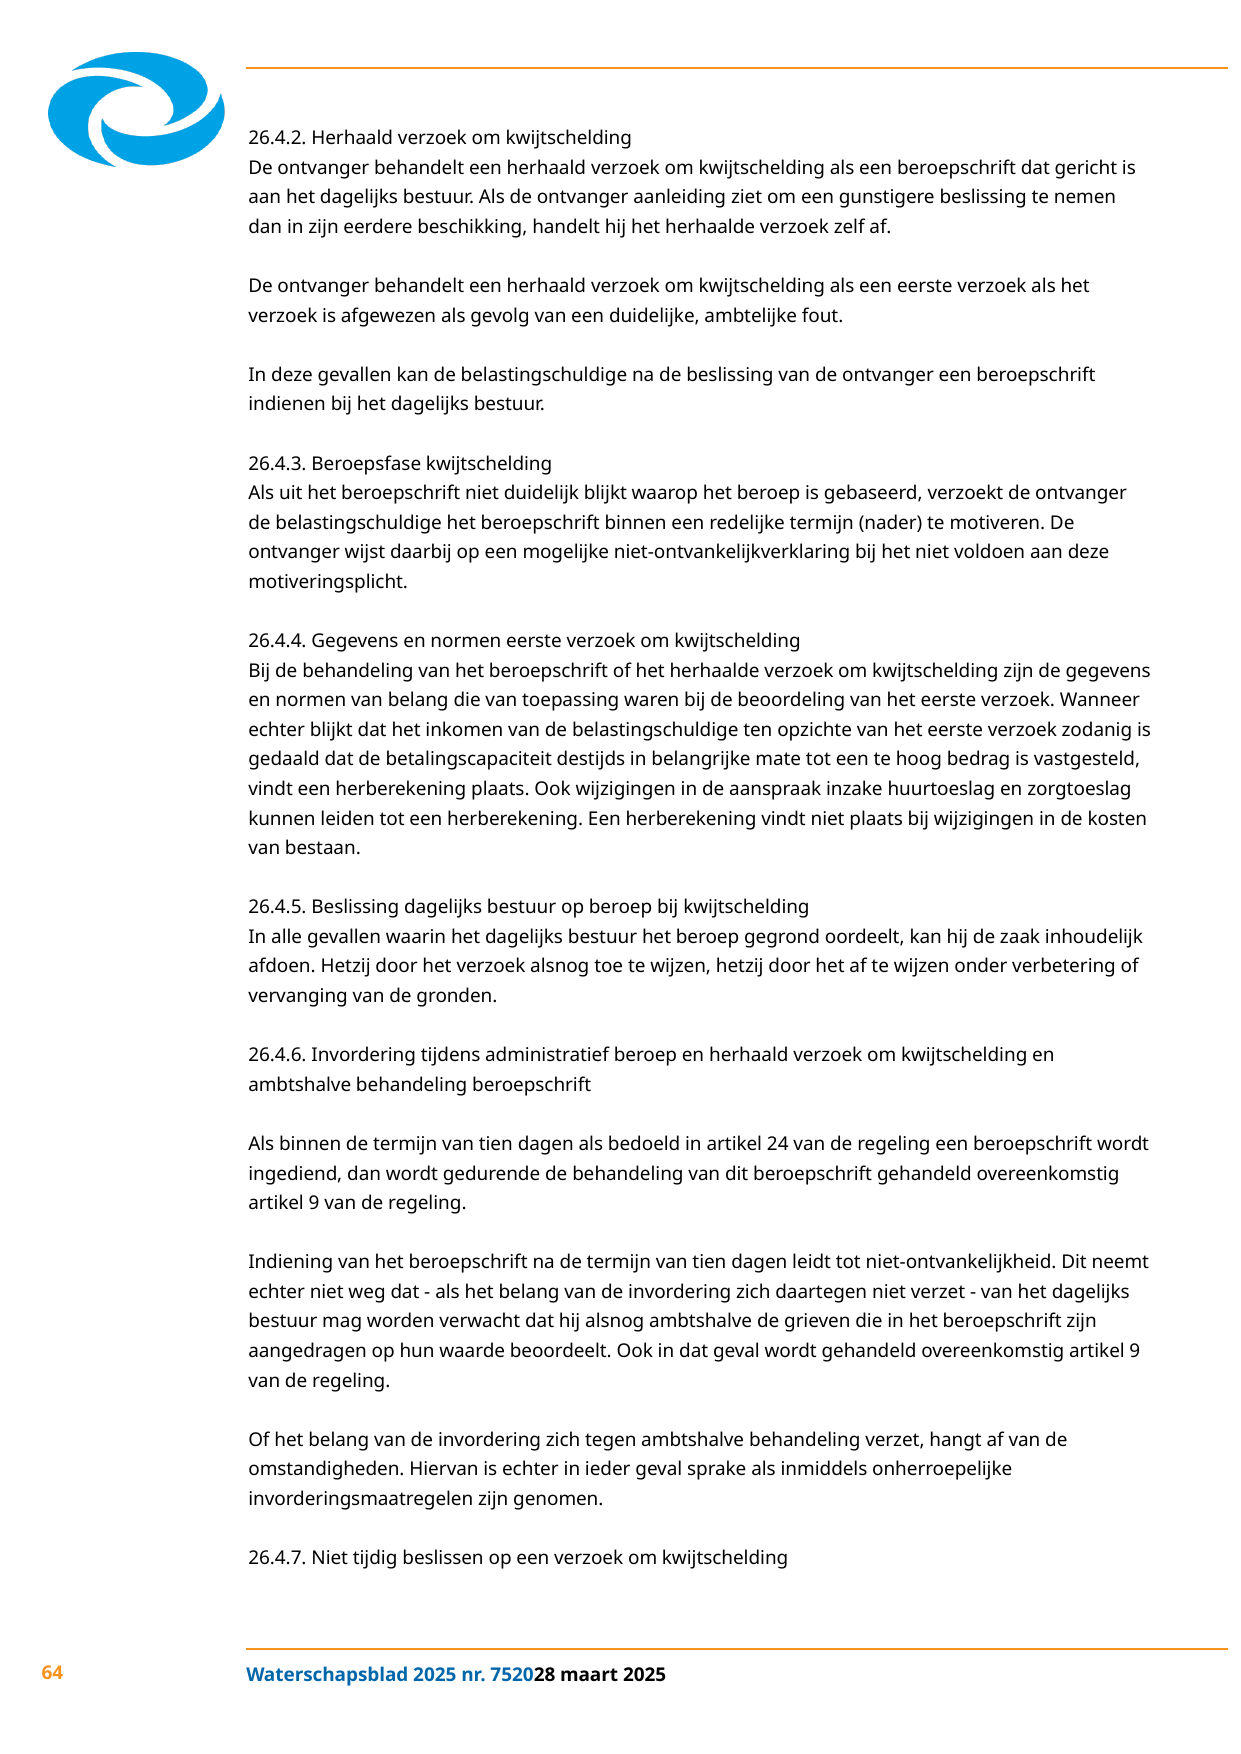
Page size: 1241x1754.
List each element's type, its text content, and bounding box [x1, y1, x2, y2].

text 26.4.2. Herhaald verzoek om kwijtschelding [248, 124, 1152, 150]
text In alle gevallen waarin het dagelijks bestuur het beroep gegrond oordeelt, kan hij de zaak inhoudelijk afdoen. Hetzij door het verzoek alsnog toe te wijzen, hetzij door het af te wijzen onder verbetering of vervanging van de gronden. [248, 923, 1152, 1008]
text 26.4.4. Gegevens en normen eerste verzoek om kwijtschelding [248, 627, 1152, 653]
text Of het belang van de invordering zich tegen ambtshalve behandeling verzet, hangt af van de omstandigheden. Hiervan is echter in ieder geval sprake als inmiddels onherroepelijke invorderingsmaatregelen zijn genomen. [248, 1426, 1152, 1511]
text Bij de behandeling van het beroepschrift of het herhaalde verzoek om kwijtschelding zijn de gegevens en normen van belang die van toepassing waren bij de beoordeling van het eerste verzoek. Wanneer echter blijkt dat het inkomen van de belastingschuldige ten opzichte van het eerste verzoek zodanig is gedaald dat de betalingscapaciteit destijds in belangrijke mate tot een te hoog bedrag is vastgesteld, vindt een herberekening plaats. Ook wijzigingen in de aanspraak inzake huurtoeslag en zorgtoeslag kunnen leiden tot een herberekening. Een herberekening vindt niet plaats bij wijzigingen in de kosten van bestaan. [248, 657, 1152, 860]
text Indiening van het beroepschrift na de termijn van tien dagen leidt tot niet-ontvankelijkheid. Dit neemt echter niet weg dat - als het belang van de invordering zich daartegen niet verzet - van het dagelijks bestuur mag worden verwacht dat hij alsnog ambtshalve de grieven die in het beroepschrift zijn aangedragen op hun waarde beoordeelt. Ook in dat geval wordt gehandeld overeenkomstig artikel 9 van de regeling. [248, 1248, 1152, 1393]
picture [41, 47, 231, 172]
text 26.4.7. Niet tijdig beslissen op een verzoek om kwijtschelding [248, 1544, 1152, 1570]
text De ontvanger behandelt een herhaald verzoek om kwijtschelding als een beroepschrift dat gericht is aan het dagelijks bestuur. Als de ontvanger aanleiding ziet om een gunstigere beslissing te nemen dan in zijn eerdere beschikking, handelt hij het herhaalde verzoek zelf af. [248, 154, 1152, 239]
text Als binnen de termijn van tien dagen als bedoeld in artikel 24 van de regeling een beroepschrift wordt ingediend, dan wordt gedurende de behandeling van dit beroepschrift gehandeld overeenkomstig artikel 9 van de regeling. [248, 1130, 1152, 1215]
text 26.4.6. Invordering tijdens administratief beroep en herhaald verzoek om kwijtschelding en ambtshalve behandeling beroepschrift [248, 1041, 1152, 1097]
text De ontvanger behandelt een herhaald verzoek om kwijtschelding als een eerste verzoek als het verzoek is afgewezen als gevolg van een duidelijke, ambtelijke fout. [248, 272, 1152, 328]
text Als uit het beroepschrift niet duidelijk blijkt waarop het beroep is gebaseerd, verzoekt de ontvanger de belastingschuldige het beroepschrift binnen een redelijke termijn (nader) te motiveren. De ontvanger wijst daarbij op een mogelijke niet-ontvankelijkverklaring bij het niet voldoen aan deze motiveringsplicht. [248, 479, 1152, 594]
text In deze gevallen kan de belastingschuldige na de beslissing van de ontvanger een beroepschrift indienen bij het dagelijks bestuur. [248, 361, 1152, 416]
text 26.4.3. Beroepsfase kwijtschelding [248, 450, 1152, 476]
text 26.4.5. Beslissing dagelijks bestuur op beroep bij kwijtschelding [248, 893, 1152, 919]
